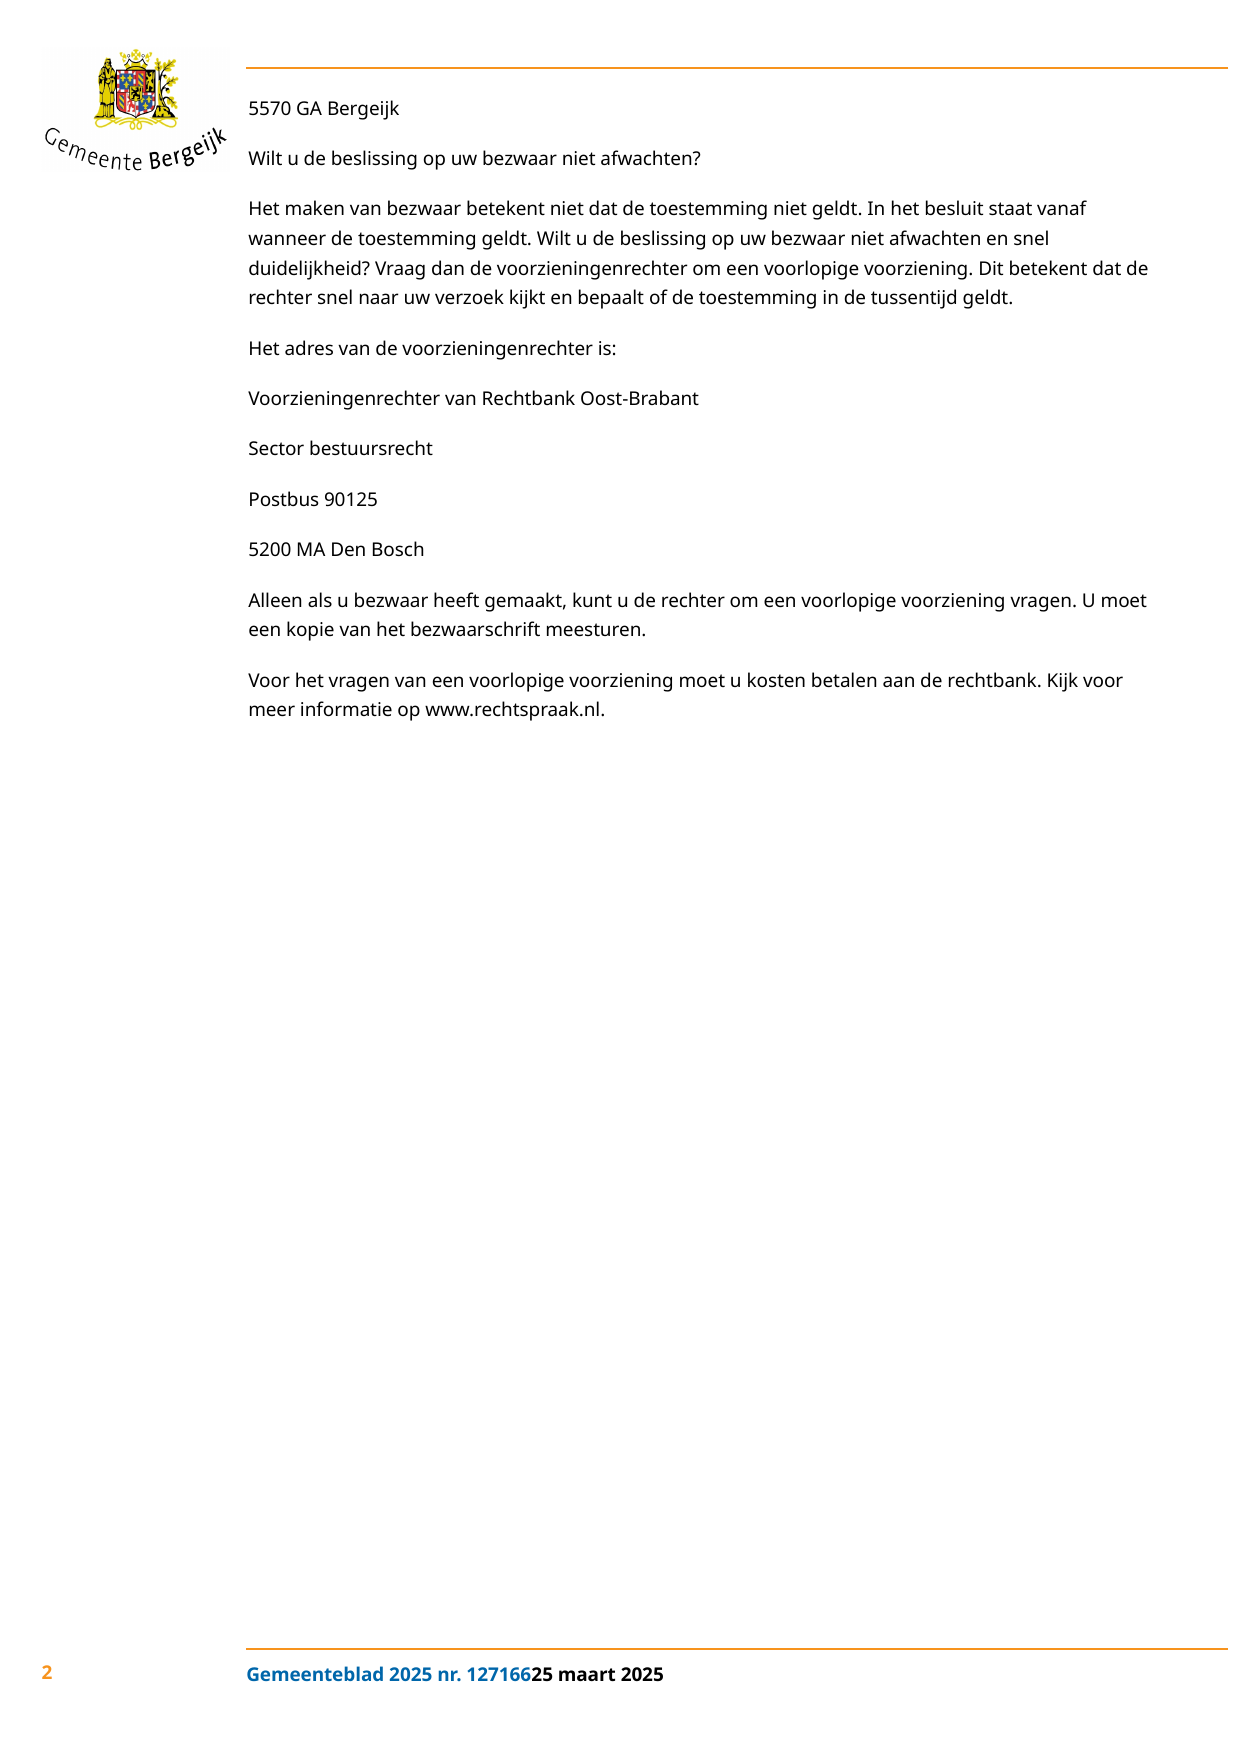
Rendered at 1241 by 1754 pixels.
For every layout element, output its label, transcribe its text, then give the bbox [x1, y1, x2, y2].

text Voorzieningenrechter van Rechtbank Oost-Brabant [248, 385, 1152, 411]
text Alleen als u bezwaar heeft gemaakt, kunt u de rechter om een voorlopige voorziening vragen. U moet een kopie van het bezwaarschrift meesturen. [248, 587, 1152, 642]
text Sector bestuursrecht [248, 436, 1152, 461]
text 5200 MA Den Bosch [248, 536, 1152, 562]
text Postbus 90125 [248, 486, 1152, 512]
picture [41, 47, 231, 172]
text 5570 GA Bergeijk [248, 95, 1152, 121]
text Het maken van bezwaar betekent niet dat de toestemming niet geldt. In het besluit staat vanaf wanneer de toestemming geldt. Wilt u de beslissing op uw bezwaar niet afwachten en snel duidelijkheid? Vraag dan de voorzieningenrechter om een voorlopige voorziening. Dit betekent dat de rechter snel naar uw verzoek kijkt en bepaalt of de toestemming in de tussentijd geldt. [248, 196, 1152, 310]
text Het adres van de voorzieningenrechter is: [248, 335, 1152, 361]
text Voor het vragen van een voorlopige voorziening moet u kosten betalen aan de rechtbank. Kijk voor meer informatie op www.rechtspraak.nl. [248, 667, 1152, 722]
text Wilt u de beslissing op uw bezwaar niet afwachten? [248, 145, 1152, 171]
